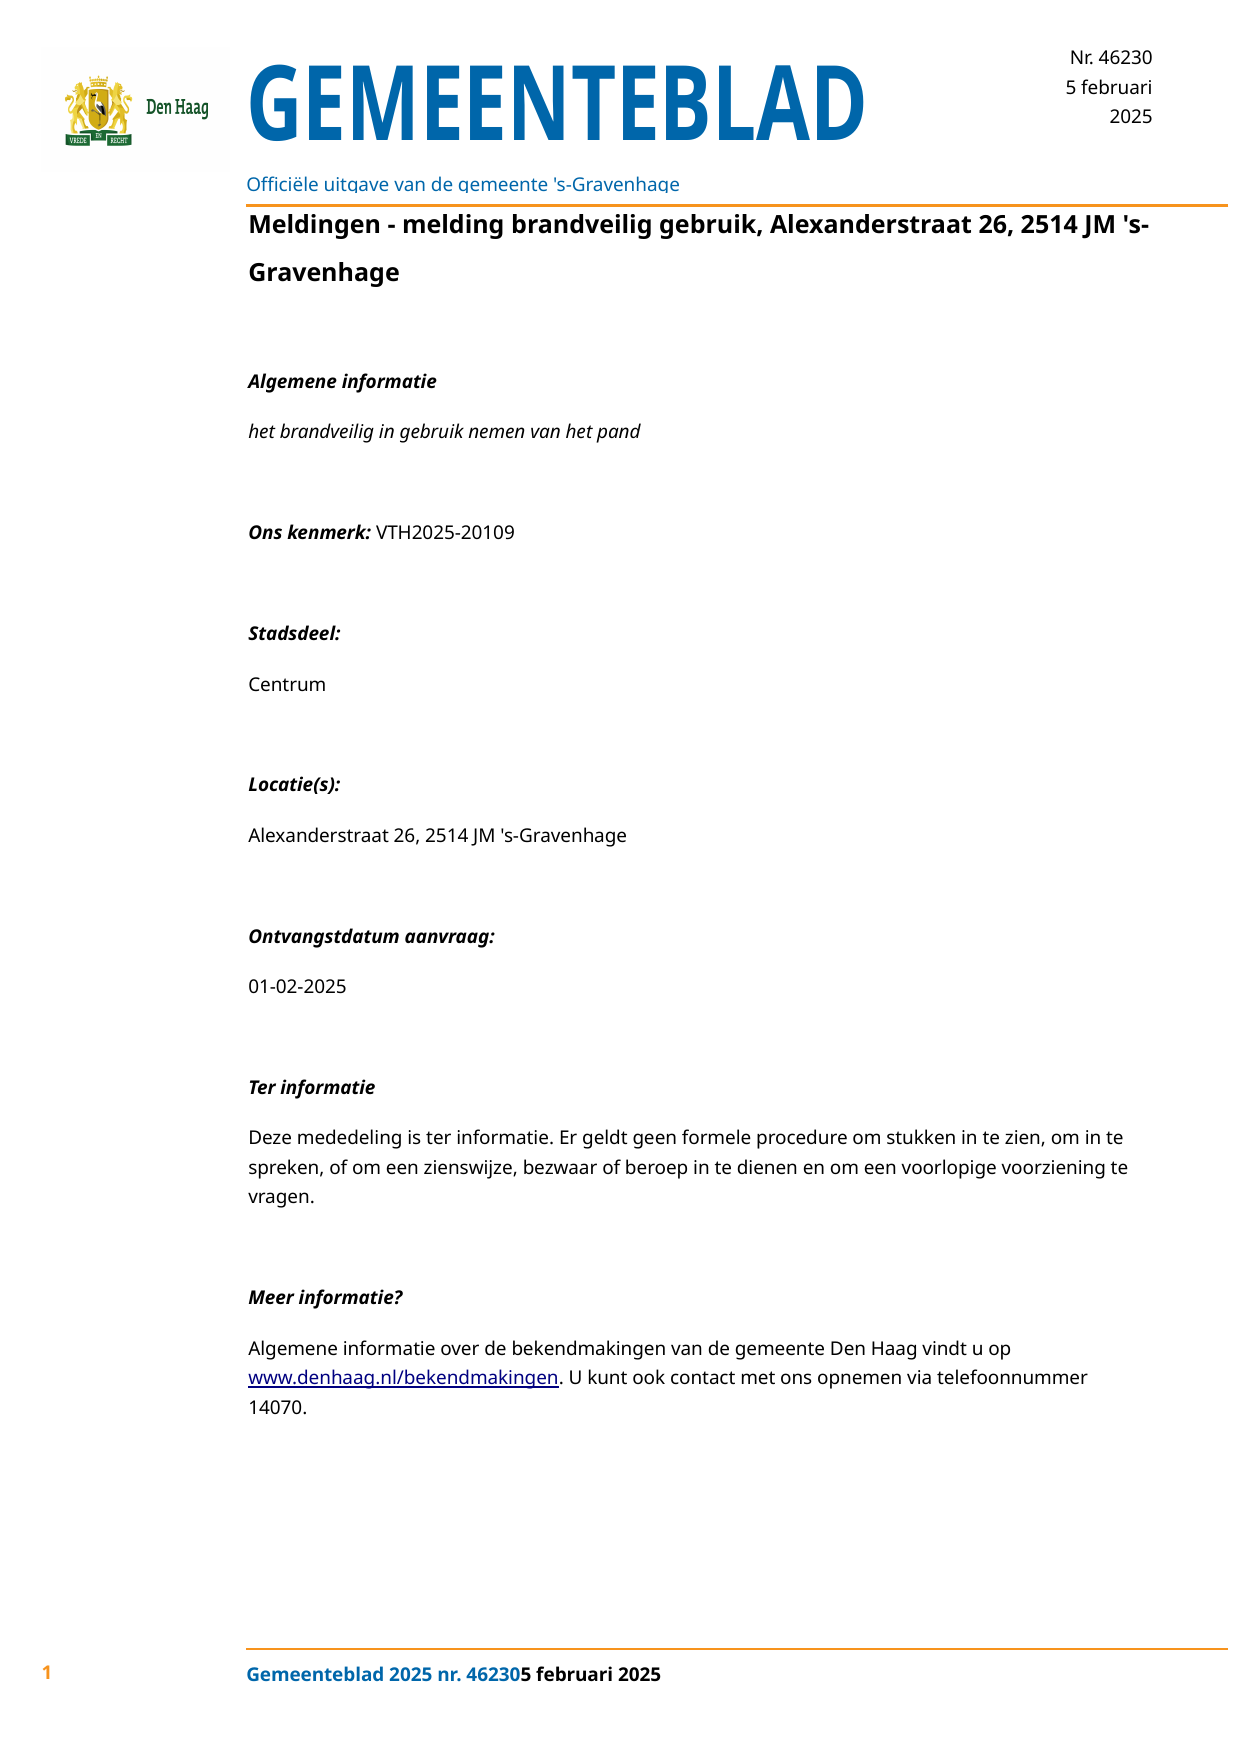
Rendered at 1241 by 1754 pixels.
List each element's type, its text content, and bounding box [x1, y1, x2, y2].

text Algemene informatie over de bekendmakingen van de gemeente Den Haag vindt u op www.denhaag.nl/bekendmakingen. U kunt ook contact met ons opnemen via telefoonnummer 14070. [248, 1335, 1152, 1420]
text Stadsdeel: [248, 620, 1152, 646]
text Meldingen - melding brandveilig gebruik, Alexanderstraat 26, 2514 JM 's-Gravenhage [248, 207, 1152, 288]
text Ontvangstdatum aanvraag: [248, 923, 1152, 949]
text Centrum [248, 671, 1152, 697]
text Deze mededeling is ter informatie. Er geldt geen formele procedure om stukken in te zien, om in te spreken, of om een zienswijze, bezwaar of beroep in te dienen en om een voorlopige voorziening te vragen. [248, 1124, 1152, 1209]
text Alexanderstraat 26, 2514 JM 's-Gravenhage [248, 822, 1152, 848]
text het brandveilig in gebruik nemen van het pand [248, 419, 1152, 444]
text Ter informatie [248, 1074, 1152, 1100]
text Locatie(s): [248, 772, 1152, 797]
text Algemene informatie [248, 368, 1152, 394]
text Meer informatie? [248, 1284, 1152, 1310]
text 01-02-2025 [248, 973, 1152, 999]
text Ons kenmerk: VTH2025-20109 [248, 519, 1152, 545]
picture [41, 47, 231, 172]
